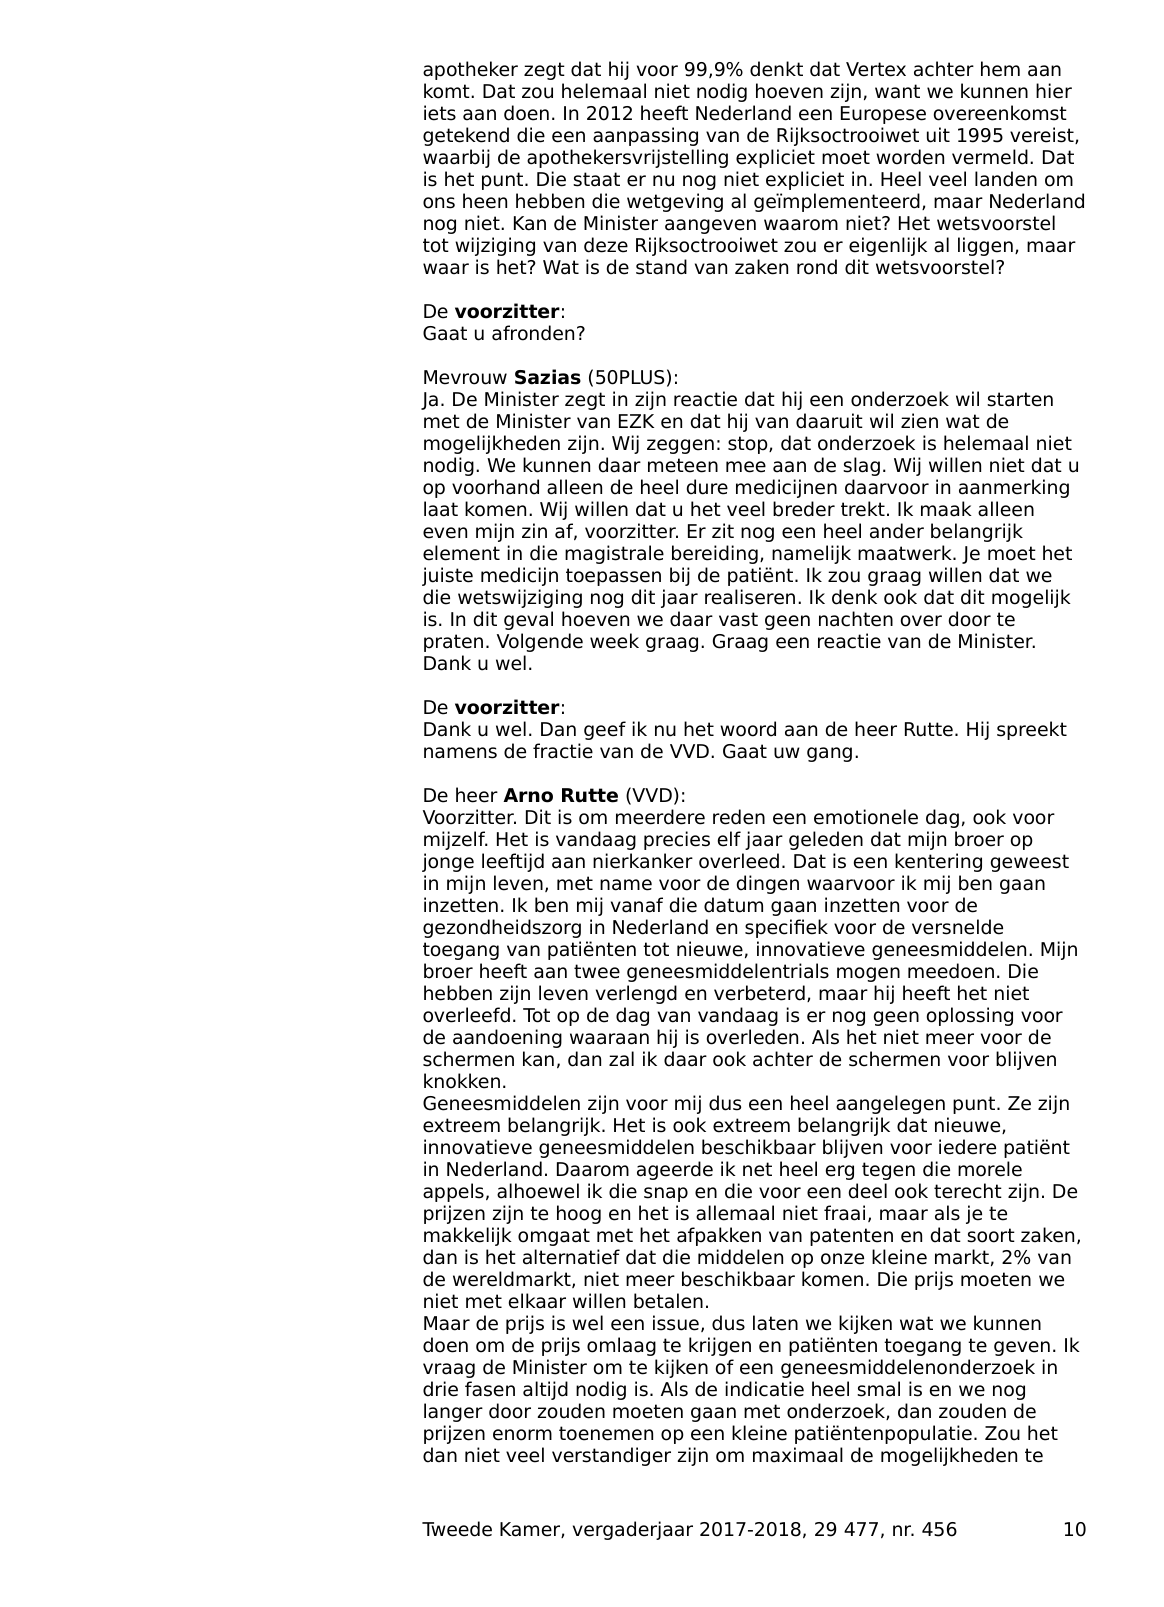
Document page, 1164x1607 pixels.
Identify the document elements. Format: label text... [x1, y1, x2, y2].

text Geneesmiddelen zijn voor mij dus een heel aangelegen punt. Ze zijn extreem belangrijk. Het is ook extreem belangrijk dat nieuwe, innovatieve geneesmiddelen beschikbaar blijven voor iedere patiënt in Nederland. Daarom ageerde ik net heel erg tegen die morele appels, alhoewel ik die snap en die voor een deel ook terecht zijn. De prijzen zijn te hoog en het is allemaal niet fraai, maar als je te makkelijk omgaat met het afpakken van patenten en dat soort zaken, dan is het alternatief dat die middelen op onze kleine markt, 2% van de wereldmarkt, niet meer beschikbaar komen. Die prijs moeten we niet met elkaar willen betalen. [422, 1093, 1087, 1313]
text Maar de prijs is wel een issue, dus laten we kijken wat we kunnen doen om de prijs omlaag te krijgen en patiënten toegang te geven. Ik vraag de Minister om te kijken of een geneesmiddelenonderzoek in drie fasen altijd nodig is. Als de indicatie heel smal is en we nog langer door zouden moeten gaan met onderzoek, dan zouden de prijzen enorm toenemen op een kleine patiëntenpopulatie. Zou het dan niet veel verstandiger zijn om maximaal de mogelijkheden te [422, 1313, 1087, 1467]
text Ja. De Minister zegt in zijn reactie dat hij een onderzoek wil starten met de Minister van EZK en dat hij van daaruit wil zien wat de mogelijkheden zijn. Wij zeggen: stop, dat onderzoek is helemaal niet nodig. We kunnen daar meteen mee aan de slag. Wij willen niet dat u op voorhand alleen de heel dure medicijnen daarvoor in aanmerking laat komen. Wij willen dat u het veel breder trekt. Ik maak alleen even mijn zin af, voorzitter. Er zit nog een heel ander belangrijk element in die magistrale bereiding, namelijk maatwerk. Je moet het juiste medicijn toepassen bij de patiënt. Ik zou graag willen dat we die wetswijziging nog dit jaar realiseren. Ik denk ook dat dit mogelijk is. In dit geval hoeven we daar vast geen nachten over door te praten. Volgende week graag. Graag een reactie van de Minister. [422, 389, 1087, 653]
text Voorzitter. Dit is om meerdere reden een emotionele dag, ook voor mijzelf. Het is vandaag precies elf jaar geleden dat mijn broer op jonge leeftijd aan nierkanker overleed. Dat is een kentering geweest in mijn leven, met name voor de dingen waarvoor ik mij ben gaan inzetten. Ik ben mij vanaf die datum gaan inzetten voor de gezondheidszorg in Nederland en specifiek voor de versnelde toegang van patiënten tot nieuwe, innovatieve geneesmiddelen. Mijn broer heeft aan twee geneesmiddelentrials mogen meedoen. Die hebben zijn leven verlengd en verbeterd, maar hij heeft het niet overleefd. Tot op de dag van vandaag is er nog geen oplossing voor de aandoening waaraan hij is overleden. Als het niet meer voor de schermen kan, dan zal ik daar ook achter de schermen voor blijven knokken. [422, 807, 1087, 1093]
text Gaat u afronden? [422, 323, 1087, 345]
text apotheker zegt dat hij voor 99,9% denkt dat Vertex achter hem aan komt. Dat zou helemaal niet nodig hoeven zijn, want we kunnen hier iets aan doen. In 2012 heeft Nederland een Europese overeenkomst getekend die een aanpassing van de Rijksoctrooiwet uit 1995 vereist, waarbij de apothekersvrijstelling expliciet moet worden vermeld. Dat is het punt. Die staat er nu nog niet expliciet in. Heel veel landen om ons heen hebben die wetgeving al geïmplementeerd, maar Nederland nog niet. Kan de Minister aangeven waarom niet? Het wetsvoorstel tot wijziging van deze Rijksoctrooiwet zou er eigenlijk al liggen, maar waar is het? Wat is de stand van zaken rond dit wetsvoorstel? [422, 59, 1087, 279]
text Mevrouw Sazias (50PLUS): [422, 367, 1087, 389]
text De voorzitter: [422, 301, 1087, 323]
text Dank u wel. [422, 653, 1087, 675]
text De heer Arno Rutte (VVD): [422, 785, 1087, 807]
text De voorzitter: [422, 697, 1087, 719]
text Dank u wel. Dan geef ik nu het woord aan de heer Rutte. Hij spreekt namens de fractie van de VVD. Gaat uw gang. [422, 719, 1087, 763]
